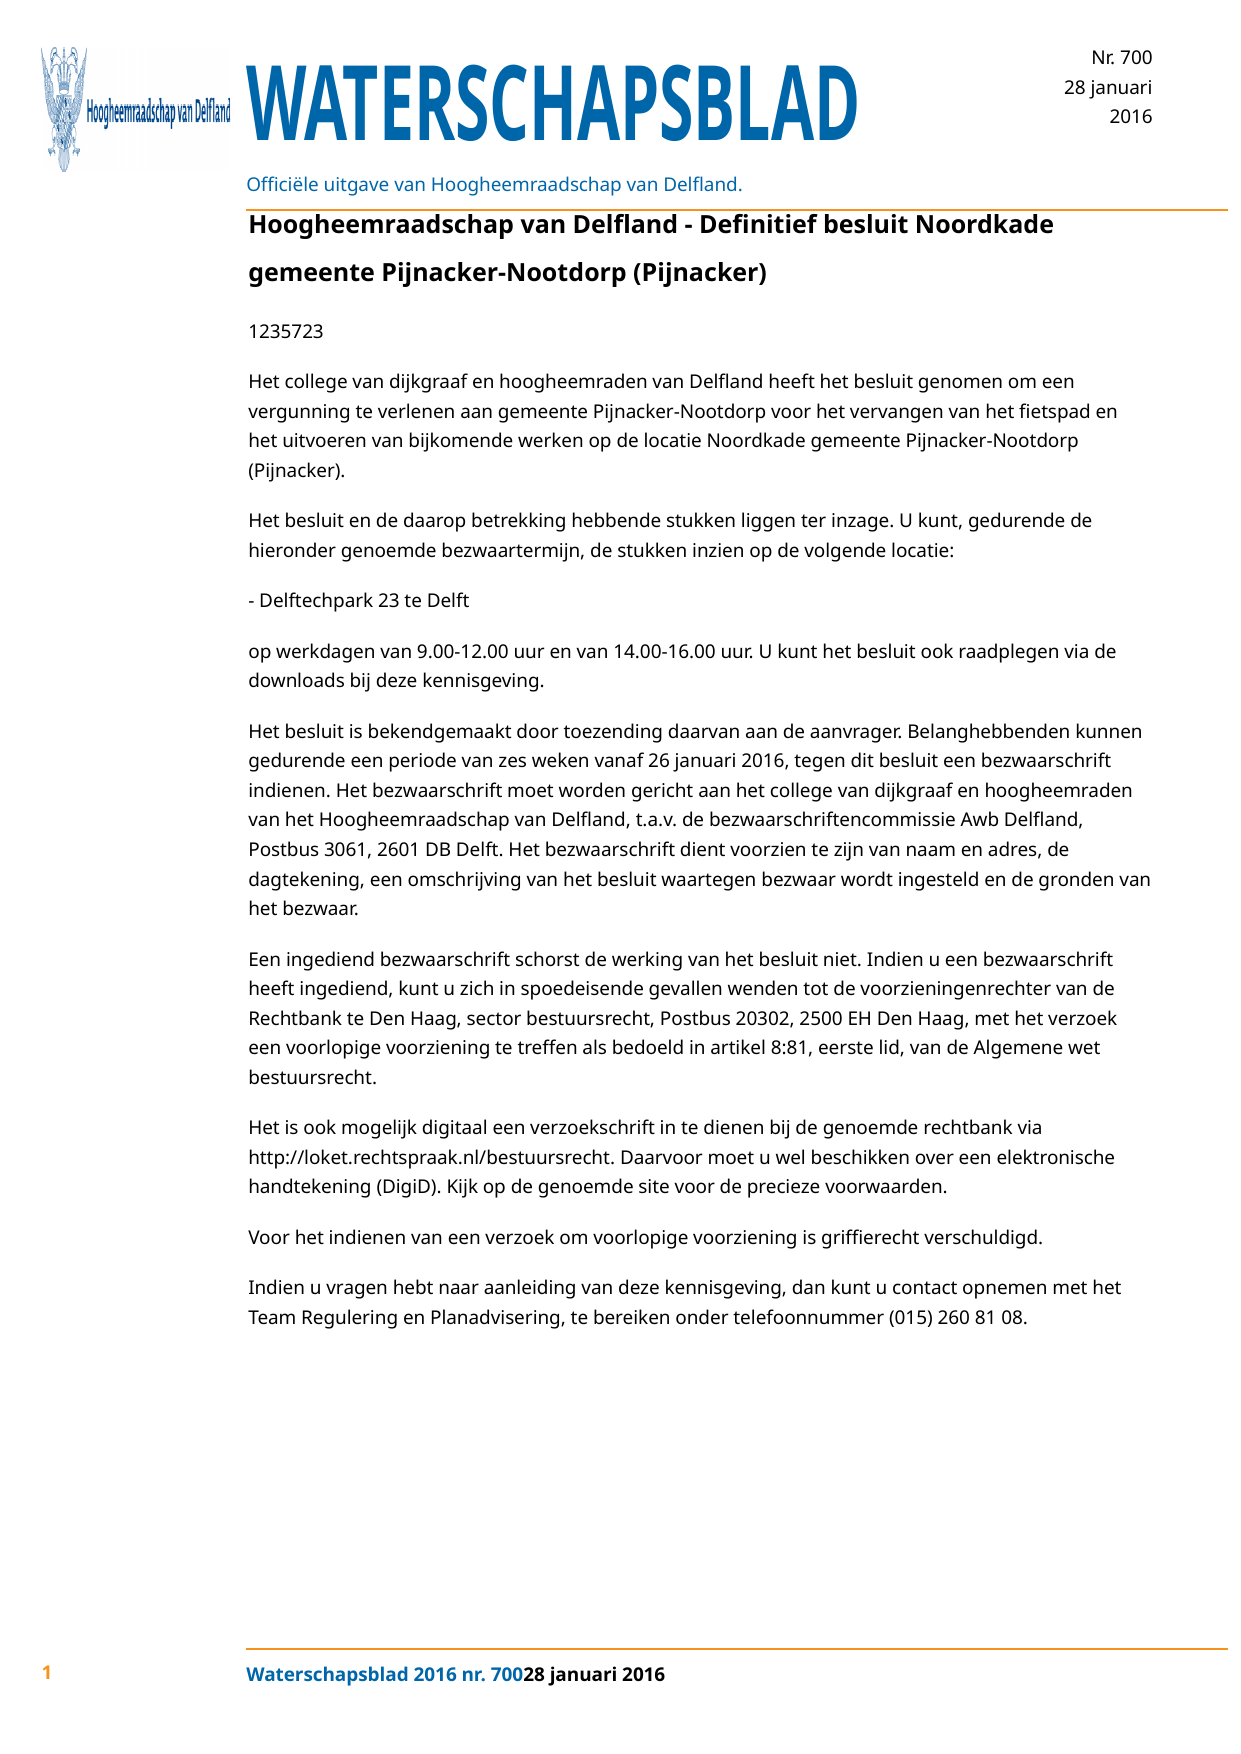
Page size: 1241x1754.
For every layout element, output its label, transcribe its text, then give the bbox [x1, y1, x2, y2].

picture [41, 47, 231, 172]
text - Delftechpark 23 te Delft [248, 587, 1152, 613]
text Het college van dijkgraaf en hoogheemraden van Delfland heeft het besluit genomen om een vergunning te verlenen aan gemeente Pijnacker-Nootdorp voor het vervangen van het fietspad en het uitvoeren van bijkomende werken op de locatie Noordkade gemeente Pijnacker-Nootdorp (Pijnacker). [248, 368, 1152, 483]
text op werkdagen van 9.00-12.00 uur en van 14.00-16.00 uur. U kunt het besluit ook raadplegen via de downloads bij deze kennisgeving. [248, 638, 1152, 693]
text Indien u vragen hebt naar aanleiding van deze kennisgeving, dan kunt u contact opnemen met het Team Regulering en Planadvisering, te bereiken onder telefoonnummer (015) 260 81 08. [248, 1274, 1152, 1330]
text Een ingediend bezwaarschrift schorst de werking van het besluit niet. Indien u een bezwaarschrift heeft ingediend, kunt u zich in spoedeisende gevallen wenden tot de voorzieningenrechter van de Rechtbank te Den Haag, sector bestuursrecht, Postbus 20302, 2500 EH Den Haag, met het verzoek een voorlopige voorziening te treffen als bedoeld in artikel 8:81, eerste lid, van de Algemene wet bestuursrecht. [248, 946, 1152, 1090]
text 1235723 [248, 318, 1152, 344]
text Voor het indienen van een verzoek om voorlopige voorziening is griffierecht verschuldigd. [248, 1224, 1152, 1250]
text Het besluit en de daarop betrekking hebbende stukken liggen ter inzage. U kunt, gedurende de hieronder genoemde bezwaartermijn, de stukken inzien op de volgende locatie: [248, 507, 1152, 563]
text Het is ook mogelijk digitaal een verzoekschrift in te dienen bij de genoemde rechtbank via http://loket.rechtspraak.nl/bestuursrecht. Daarvoor moet u wel beschikken over een elektronische handtekening (DigiD). Kijk op de genoemde site voor de precieze voorwaarden. [248, 1114, 1152, 1199]
text Het besluit is bekendgemaakt door toezending daarvan aan de aanvrager. Belanghebbenden kunnen gedurende een periode van zes weken vanaf 26 januari 2016, tegen dit besluit een bezwaarschrift indienen. Het bezwaarschrift moet worden gericht aan het college van dijkgraaf en hoogheemraden van het Hoogheemraadschap van Delfland, t.a.v. de bezwaarschriftencommissie Awb Delfland, Postbus 3061, 2601 DB Delft. Het bezwaarschrift dient voorzien te zijn van naam en adres, de dagtekening, een omschrijving van het besluit waartegen bezwaar wordt ingesteld en de gronden van het bezwaar. [248, 718, 1152, 921]
text Hoogheemraadschap van Delfland - Definitief besluit Noordkade gemeente Pijnacker-Nootdorp (Pijnacker) [248, 211, 1152, 288]
